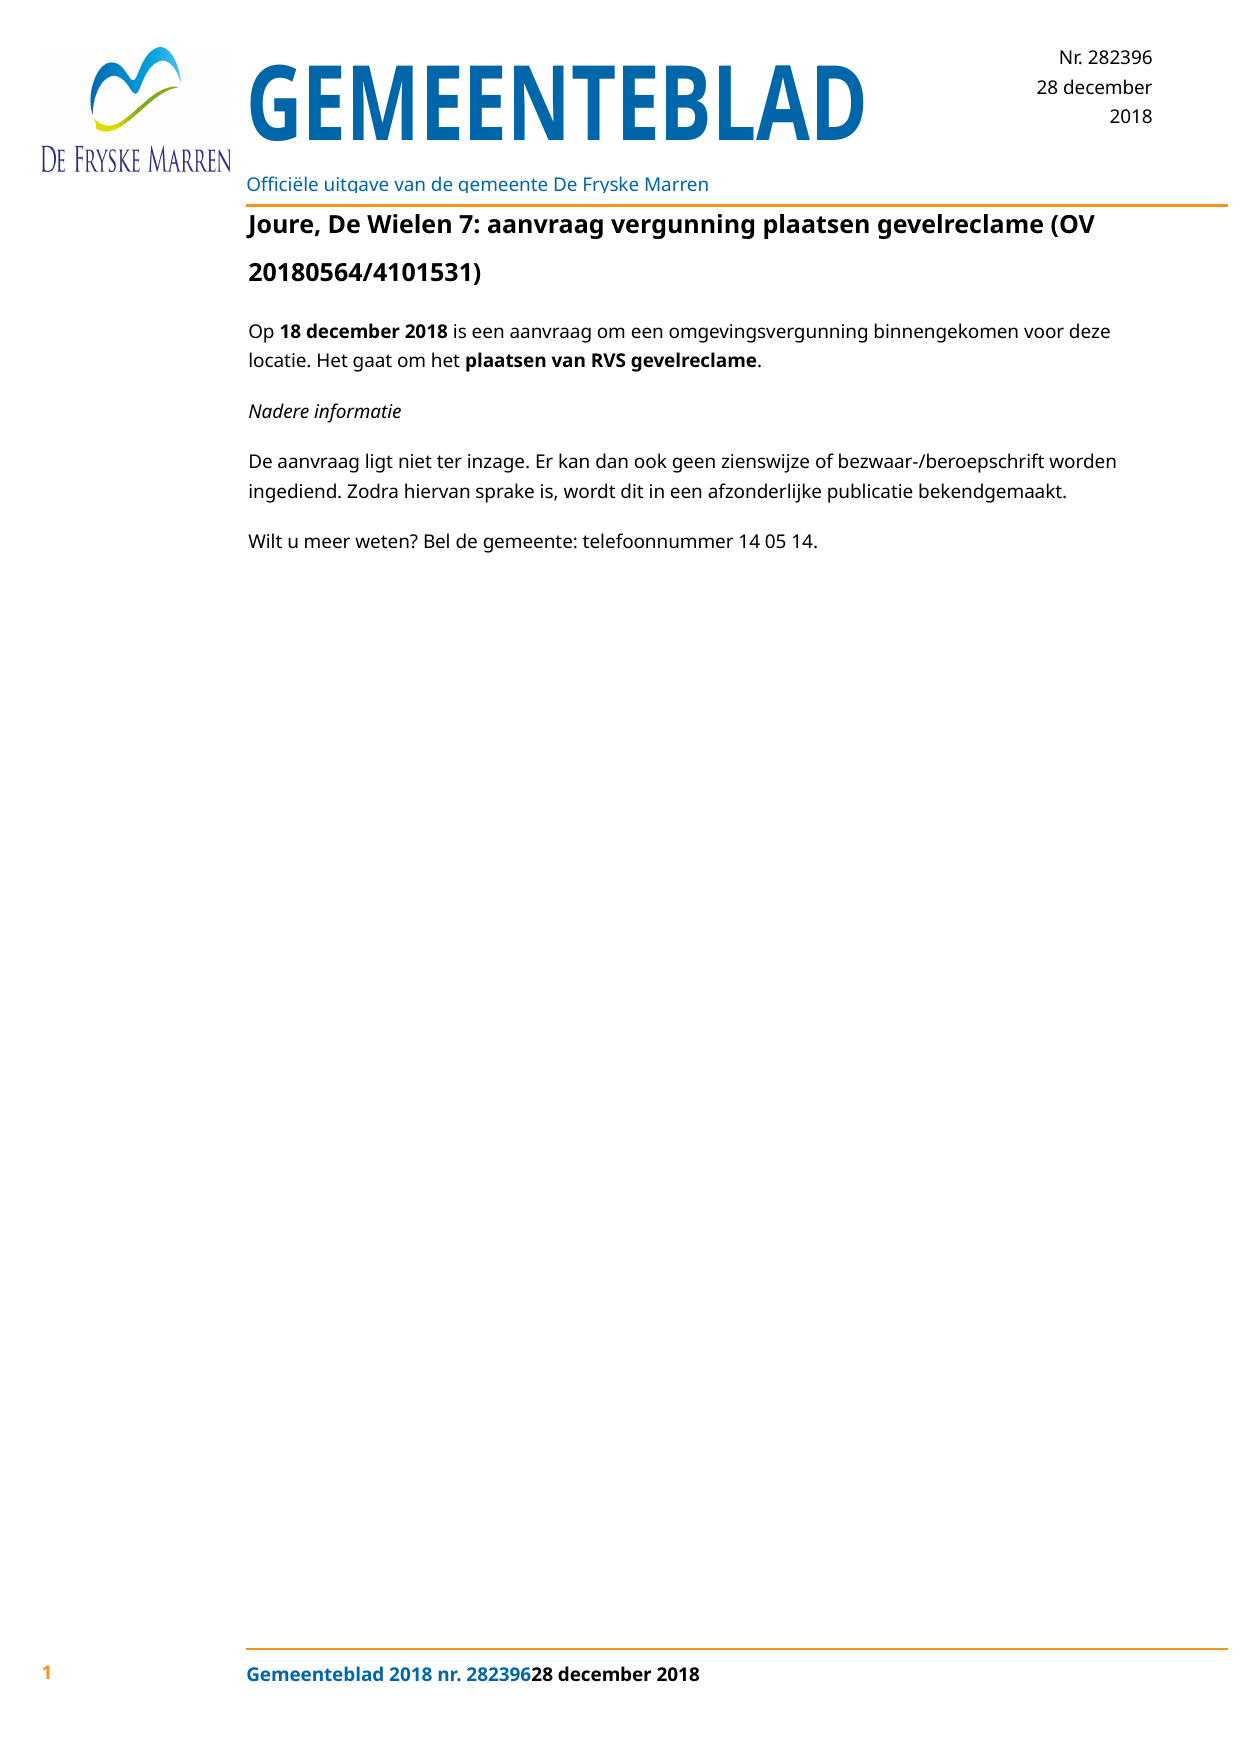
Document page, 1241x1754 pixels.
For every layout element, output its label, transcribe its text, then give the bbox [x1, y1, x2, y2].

text Joure, De Wielen 7: aanvraag vergunning plaatsen gevelreclame (OV 20180564/4101531) [248, 207, 1152, 288]
text De aanvraag ligt niet ter inzage. Er kan dan ook geen zienswijze of bezwaar-/beroepschrift worden ingediend. Zodra hiervan sprake is, wordt dit in een afzonderlijke publicatie bekendgemaakt. [248, 448, 1152, 504]
text Op 18 december 2018 is een aanvraag om een omgevingsvergunning binnengekomen voor deze locatie. Het gaat om het plaatsen van RVS gevelreclame. [248, 318, 1152, 373]
text Wilt u meer weten? Bel de gemeente: telefoonnummer 14 05 14. [248, 528, 1152, 554]
text Nadere informatie [248, 398, 1152, 424]
picture [41, 47, 231, 172]
